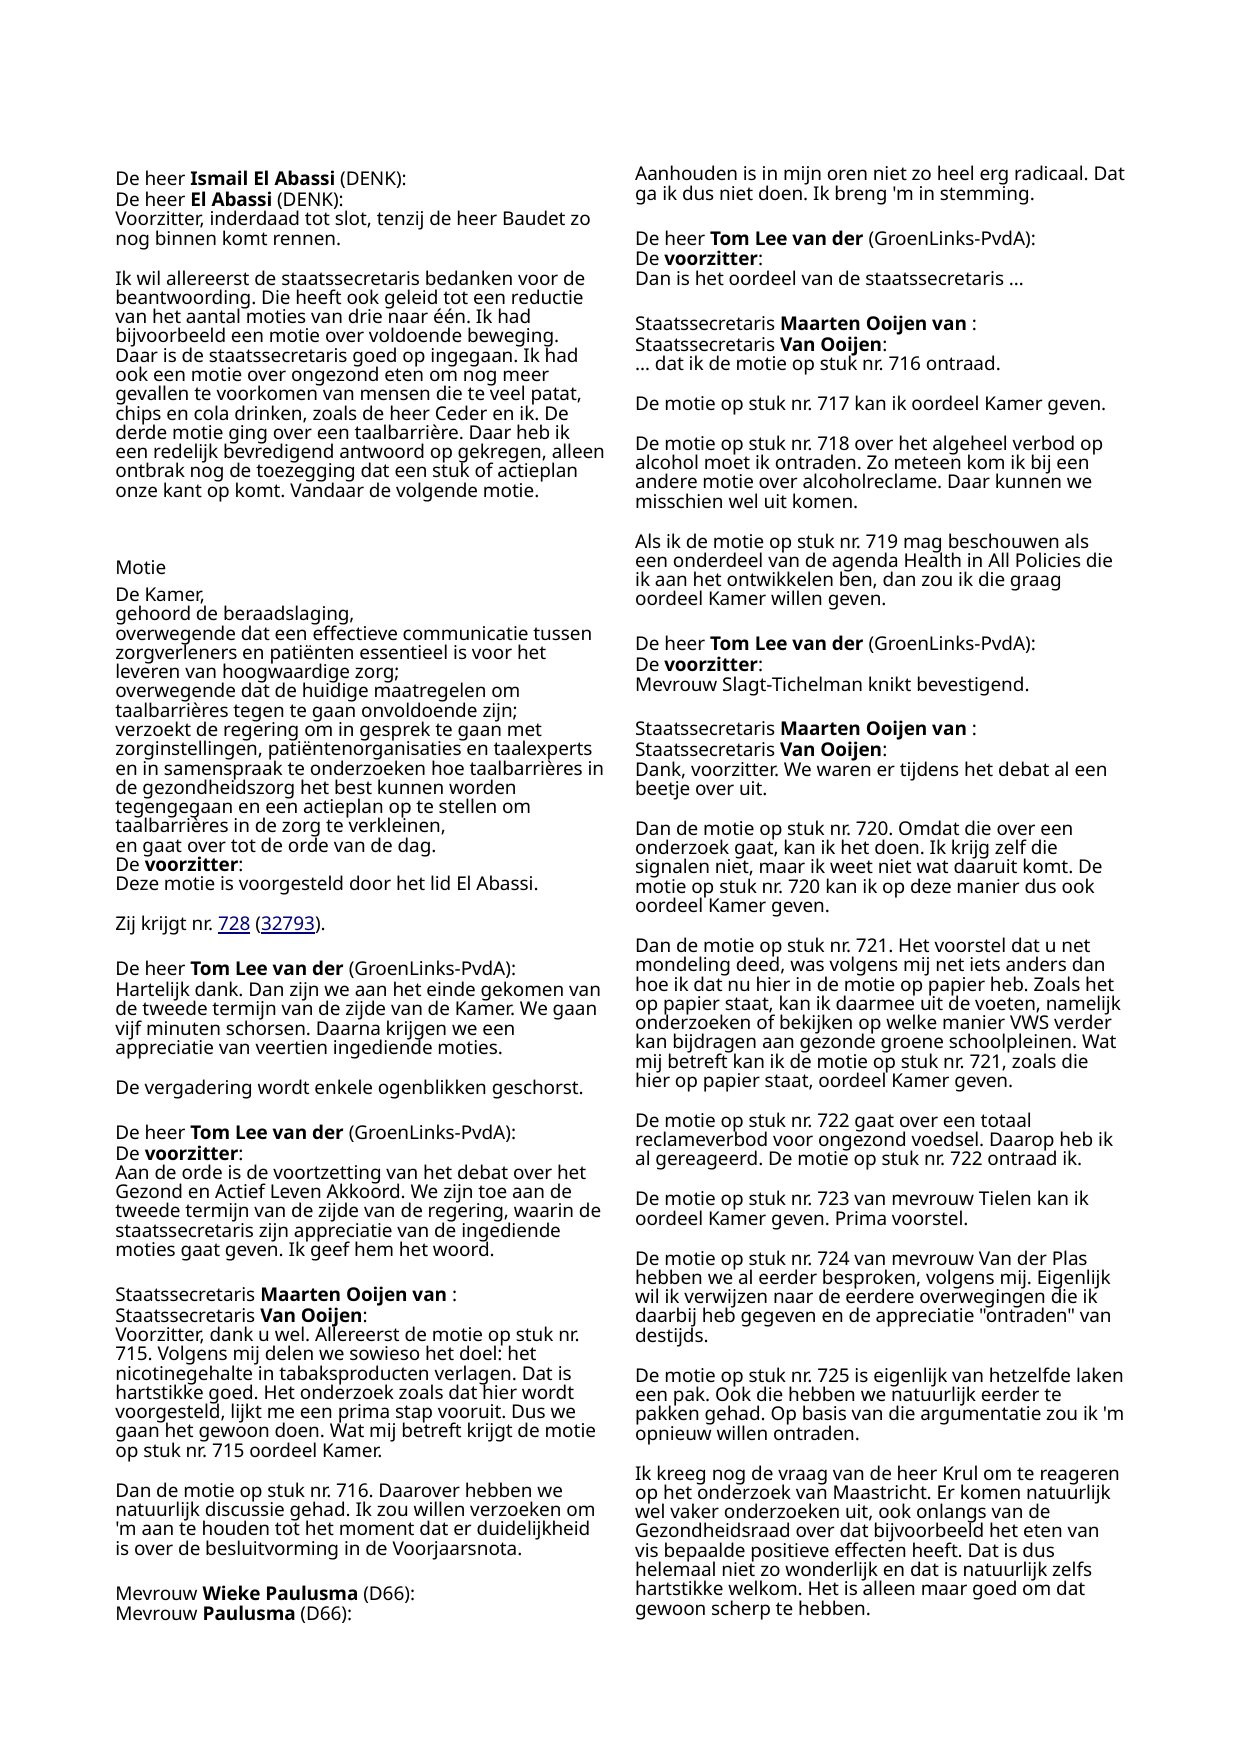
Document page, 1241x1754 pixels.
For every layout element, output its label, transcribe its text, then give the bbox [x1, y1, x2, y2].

text Ik kreeg nog de vraag van de heer Krul om te reageren op het onderzoek van Maastricht. Er komen natuurlijk wel vaker onderzoeken uit, ook onlangs van de Gezondheidsraad over dat bijvoorbeeld het eten van vis bepaalde positieve effecten heeft. Dat is dus helemaal niet zo wonderlijk en dat is natuurlijk zelfs hartstikke welkom. Het is alleen maar goed om dat gewoon scherp te hebben. [635, 1464, 1125, 1619]
text De heer Tom Lee van der (GroenLinks-PvdA): [115, 955, 605, 981]
text Mevrouw Paulusma (D66): [115, 1605, 605, 1625]
text De motie op stuk nr. 718 over het algeheel verbod op alcohol moet ik ontraden. Zo meteen kom ik bij een andere motie over alcoholreclame. Daar kunnen we misschien wel uit komen. [635, 435, 1125, 512]
text De motie op stuk nr. 717 kan ik oordeel Kamer geven. [635, 395, 1125, 414]
text Staatssecretaris Van Ooijen: [115, 1307, 605, 1326]
text De motie op stuk nr. 723 van mevrouw Tielen kan ik oordeel Kamer geven. Prima voorstel. [635, 1190, 1125, 1229]
text en gaat over tot de orde van de dag. [115, 837, 605, 856]
text De motie op stuk nr. 722 gaat over een totaal reclameverbod voor ongezond voedsel. Daarop heb ik al gereageerd. De motie op stuk nr. 722 ontraad ik. [635, 1112, 1125, 1170]
text De voorzitter: [115, 856, 605, 875]
text De voorzitter: [635, 656, 1125, 676]
text Dan de motie op stuk nr. 720. Omdat die over een onderzoek gaat, kan ik het doen. Ik krijg zelf die signalen niet, maar ik weet niet wat daaruit komt. De motie op stuk nr. 720 kan ik op deze manier dus ook oordeel Kamer geven. [635, 820, 1125, 916]
text Deze motie is voorgesteld door het lid El Abassi. [115, 875, 605, 894]
text De heer Tom Lee van der (GroenLinks-PvdA): [635, 631, 1125, 656]
text Als ik de motie op stuk nr. 719 mag beschouwen als een onderdeel van de agenda Health in All Policies die ik aan het ontwikkelen ben, dan zou ik die graag oordeel Kamer willen geven. [635, 533, 1125, 610]
text Dan de motie op stuk nr. 716. Daarover hebben we natuurlijk discussie gehad. Ik zou willen verzoeken om 'm aan te houden tot het moment dat er duidelijkheid is over de besluitvorming in de Voorjaarsnota. [115, 1482, 605, 1559]
text Staatssecretaris Van Ooijen: [635, 741, 1125, 761]
text Staatssecretaris Van Ooijen: [635, 336, 1125, 355]
text Motie [115, 554, 605, 580]
text … dat ik de motie op stuk nr. 716 ontraad. [635, 355, 1125, 374]
text verzoekt de regering om in gesprek te gaan met zorginstellingen, patiëntenorganisaties en taalexperts en in samenspraak te onderzoeken hoe taalbarrières in de gezondheidszorg het best kunnen worden tegengegaan en een actieplan op te stellen om taalbarrières in de zorg te verkleinen, [115, 721, 605, 837]
text Mevrouw Slagt-Tichelman knikt bevestigend. [635, 676, 1125, 695]
text Staatssecretaris Maarten Ooijen van : [635, 716, 1125, 741]
text De motie op stuk nr. 724 van mevrouw Van der Plas hebben we al eerder besproken, volgens mij. Eigenlijk wil ik verwijzen naar de eerdere overwegingen die ik daarbij heb gegeven en de appreciatie "ontraden" van destijds. [635, 1250, 1125, 1346]
text overwegende dat de huidige maatregelen om taalbarrières tegen te gaan onvoldoende zijn; [115, 682, 605, 721]
text De heer Tom Lee van der (GroenLinks-PvdA): [635, 225, 1125, 250]
text Aanhouden is in mijn oren niet zo heel erg radicaal. Dat ga ik dus niet doen. Ik breng 'm in stemming. [635, 165, 1125, 204]
text Staatssecretaris Maarten Ooijen van : [115, 1281, 605, 1307]
text Dan de motie op stuk nr. 721. Het voorstel dat u net mondeling deed, was volgens mij net iets anders dan hoe ik dat nu hier in de motie op papier heb. Zoals het op papier staat, kan ik daarmee uit de voeten, namelijk onderzoeken of bekijken op welke manier VWS verder kan bijdragen aan gezonde groene schoolpleinen. Wat mij betreft kan ik de motie op stuk nr. 721, zoals die hier op papier staat, oordeel Kamer geven. [635, 937, 1125, 1091]
text De voorzitter: [635, 250, 1125, 270]
text De motie op stuk nr. 725 is eigenlijk van hetzelfde laken een pak. Ook die hebben we natuurlijk eerder te pakken gehad. Op basis van die argumentatie zou ik 'm opnieuw willen ontraden. [635, 1367, 1125, 1444]
text gehoord de beraadslaging, [115, 605, 605, 624]
text Dank, voorzitter. We waren er tijdens het debat al een beetje over uit. [635, 761, 1125, 799]
text Aan de orde is de voortzetting van het debat over het Gezond en Actief Leven Akkoord. We zijn toe aan de tweede termijn van de zijde van de regering, waarin de staatssecretaris zijn appreciatie van de ingediende moties gaat geven. Ik geef hem het woord. [115, 1164, 605, 1260]
text Ik wil allereerst de staatssecretaris bedanken voor de beantwoording. Die heeft ook geleid tot een reductie van het aantal moties van drie naar één. Ik had bijvoorbeeld een motie over voldoende beweging. Daar is de staatssecretaris goed op ingegaan. Ik had ook een motie over ongezond eten om nog meer gevallen te voorkomen van mensen die te veel patat, chips en cola drinken, zoals de heer Ceder en ik. De derde motie ging over een taalbarrière. Daar heb ik een redelijk bevredigend antwoord op gekregen, alleen ontbrak nog de toezegging dat een stuk of actieplan onze kant op komt. Vandaar de volgende motie. [115, 270, 605, 501]
text De vergadering wordt enkele ogenblikken geschorst. [115, 1079, 605, 1098]
text Zij krijgt nr. 728 (32793). [115, 915, 605, 934]
text De heer Ismail El Abassi (DENK): [115, 165, 605, 191]
text Dan is het oordeel van de staatssecretaris … [635, 270, 1125, 289]
text Hartelijk dank. Dan zijn we aan het einde gekomen van de tweede termijn van de zijde van de Kamer. We gaan vijf minuten schorsen. Daarna krijgen we een appreciatie van veertien ingediende moties. [115, 981, 605, 1058]
text De heer El Abassi (DENK): [115, 191, 605, 210]
text De Kamer, [115, 586, 605, 605]
text Staatssecretaris Maarten Ooijen van : [635, 310, 1125, 336]
text Voorzitter, inderdaad tot slot, tenzij de heer Baudet zo nog binnen komt rennen. [115, 210, 605, 249]
text overwegende dat een effectieve communicatie tussen zorgverleners en patiënten essentieel is voor het leveren van hoogwaardige zorg; [115, 624, 605, 682]
text De heer Tom Lee van der (GroenLinks-PvdA): [115, 1119, 605, 1145]
text De voorzitter: [115, 1145, 605, 1164]
text Mevrouw Wieke Paulusma (D66): [115, 1580, 605, 1605]
text Voorzitter, dank u wel. Allereerst de motie op stuk nr. 715. Volgens mij delen we sowieso het doel: het nicotinegehalte in tabaksproducten verlagen. Dat is hartstikke goed. Het onderzoek zoals dat hier wordt voorgesteld, lijkt me een prima stap vooruit. Dus we gaan het gewoon doen. Wat mij betreft krijgt de motie op stuk nr. 715 oordeel Kamer. [115, 1326, 605, 1461]
